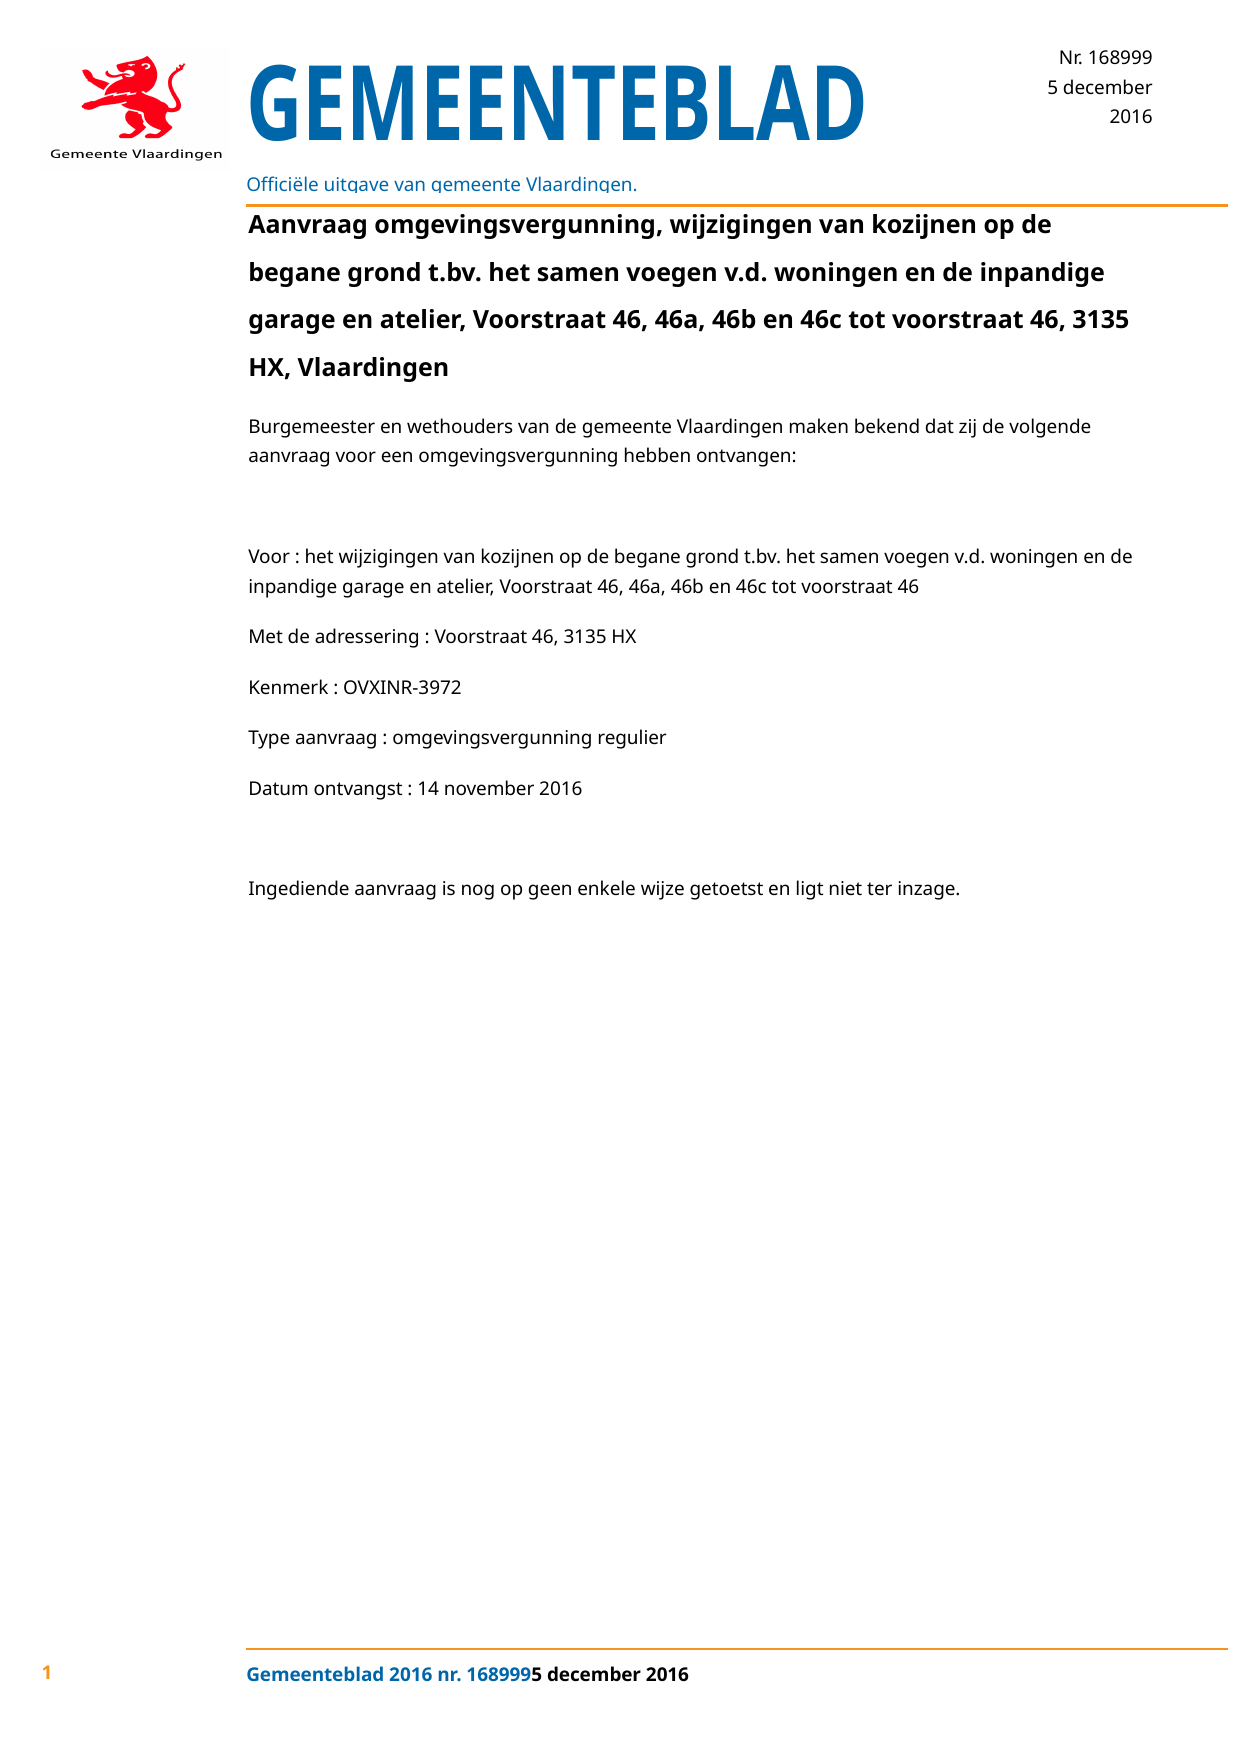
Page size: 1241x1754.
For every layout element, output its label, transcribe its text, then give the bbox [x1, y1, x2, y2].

text Aanvraag omgevingsvergunning, wijzigingen van kozijnen op de begane grond t.bv. het samen voegen v.d. woningen en de inpandige garage en atelier, Voorstraat 46, 46a, 46b en 46c tot voorstraat 46, 3135 HX, Vlaardingen [248, 207, 1152, 384]
text Kenmerk : OVXINR-3972 [248, 674, 1152, 700]
text Burgemeester en wethouders van de gemeente Vlaardingen maken bekend dat zij de volgende aanvraag voor een omgevingsvergunning hebben ontvangen: [248, 413, 1152, 468]
text Datum ontvangst : 14 november 2016 [248, 775, 1152, 801]
text Voor : het wijzigingen van kozijnen op de begane grond t.bv. het samen voegen v.d. woningen en de inpandige garage en atelier, Voorstraat 46, 46a, 46b en 46c tot voorstraat 46 [248, 543, 1152, 599]
text Ingediende aanvraag is nog op geen enkele wijze getoetst en ligt niet ter inzage. [248, 876, 1152, 901]
text Met de adressering : Voorstraat 46, 3135 HX [248, 623, 1152, 649]
picture [41, 47, 231, 172]
text Type aanvraag : omgevingsvergunning regulier [248, 724, 1152, 750]
